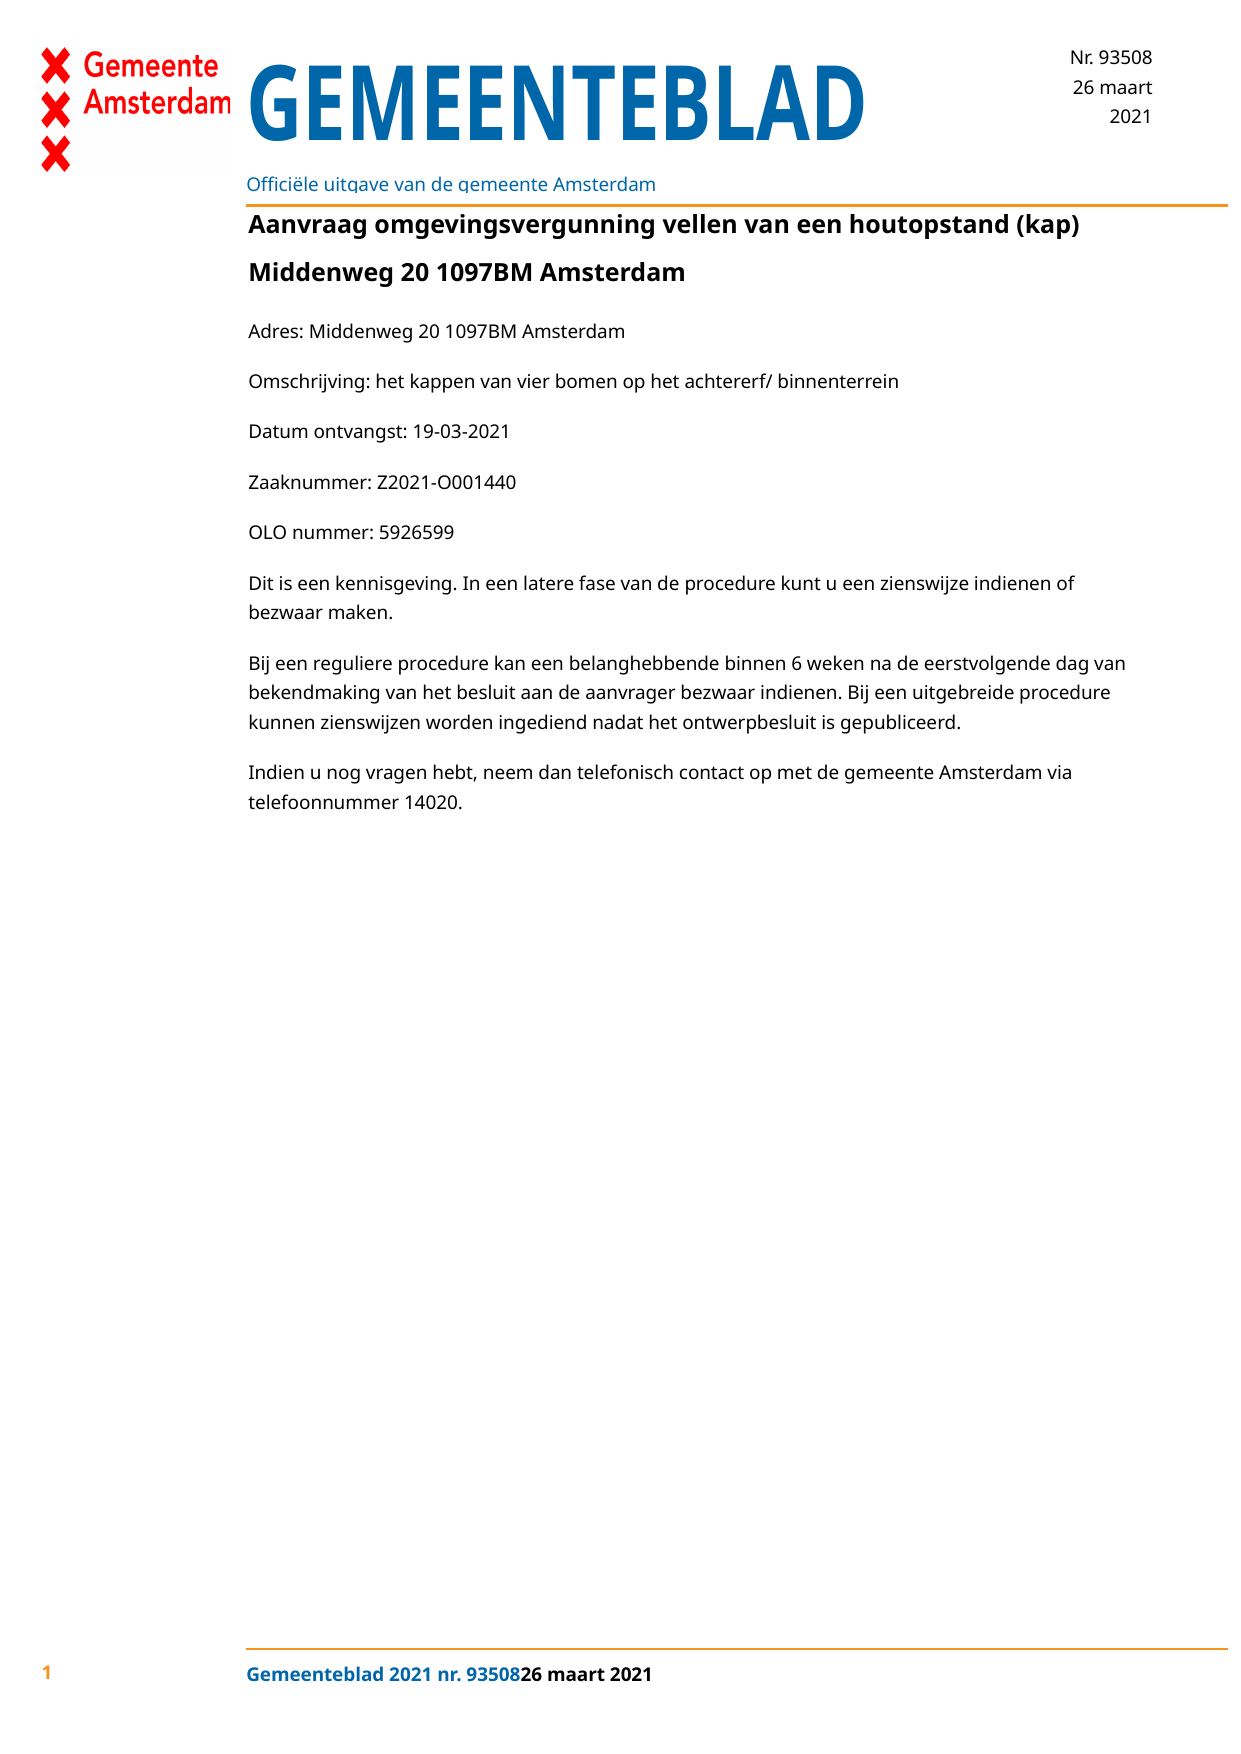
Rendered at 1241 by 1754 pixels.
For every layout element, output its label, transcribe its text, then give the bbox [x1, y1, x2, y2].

text Datum ontvangst: 19-03-2021 [248, 419, 1152, 444]
text Zaaknummer: Z2021-O001440 [248, 469, 1152, 495]
text Dit is een kennisgeving. In een latere fase van de procedure kunt u een zienswijze indienen of bezwaar maken. [248, 570, 1152, 625]
text Omschrijving: het kappen van vier bomen op het achtererf/ binnenterrein [248, 368, 1152, 394]
text Adres: Middenweg 20 1097BM Amsterdam [248, 318, 1152, 344]
text Indien u nog vragen hebt, neem dan telefonisch contact op met de gemeente Amsterdam via telefoonnummer 14020. [248, 759, 1152, 815]
text Bij een reguliere procedure kan een belanghebbende binnen 6 weken na de eerstvolgende dag van bekendmaking van het besluit aan de aanvrager bezwaar indienen. Bij een uitgebreide procedure kunnen zienswijzen worden ingediend nadat het ontwerpbesluit is gepubliceerd. [248, 650, 1152, 735]
picture [41, 47, 231, 172]
text Aanvraag omgevingsvergunning vellen van een houtopstand (kap) Middenweg 20 1097BM Amsterdam [248, 207, 1152, 288]
text OLO nummer: 5926599 [248, 519, 1152, 545]
